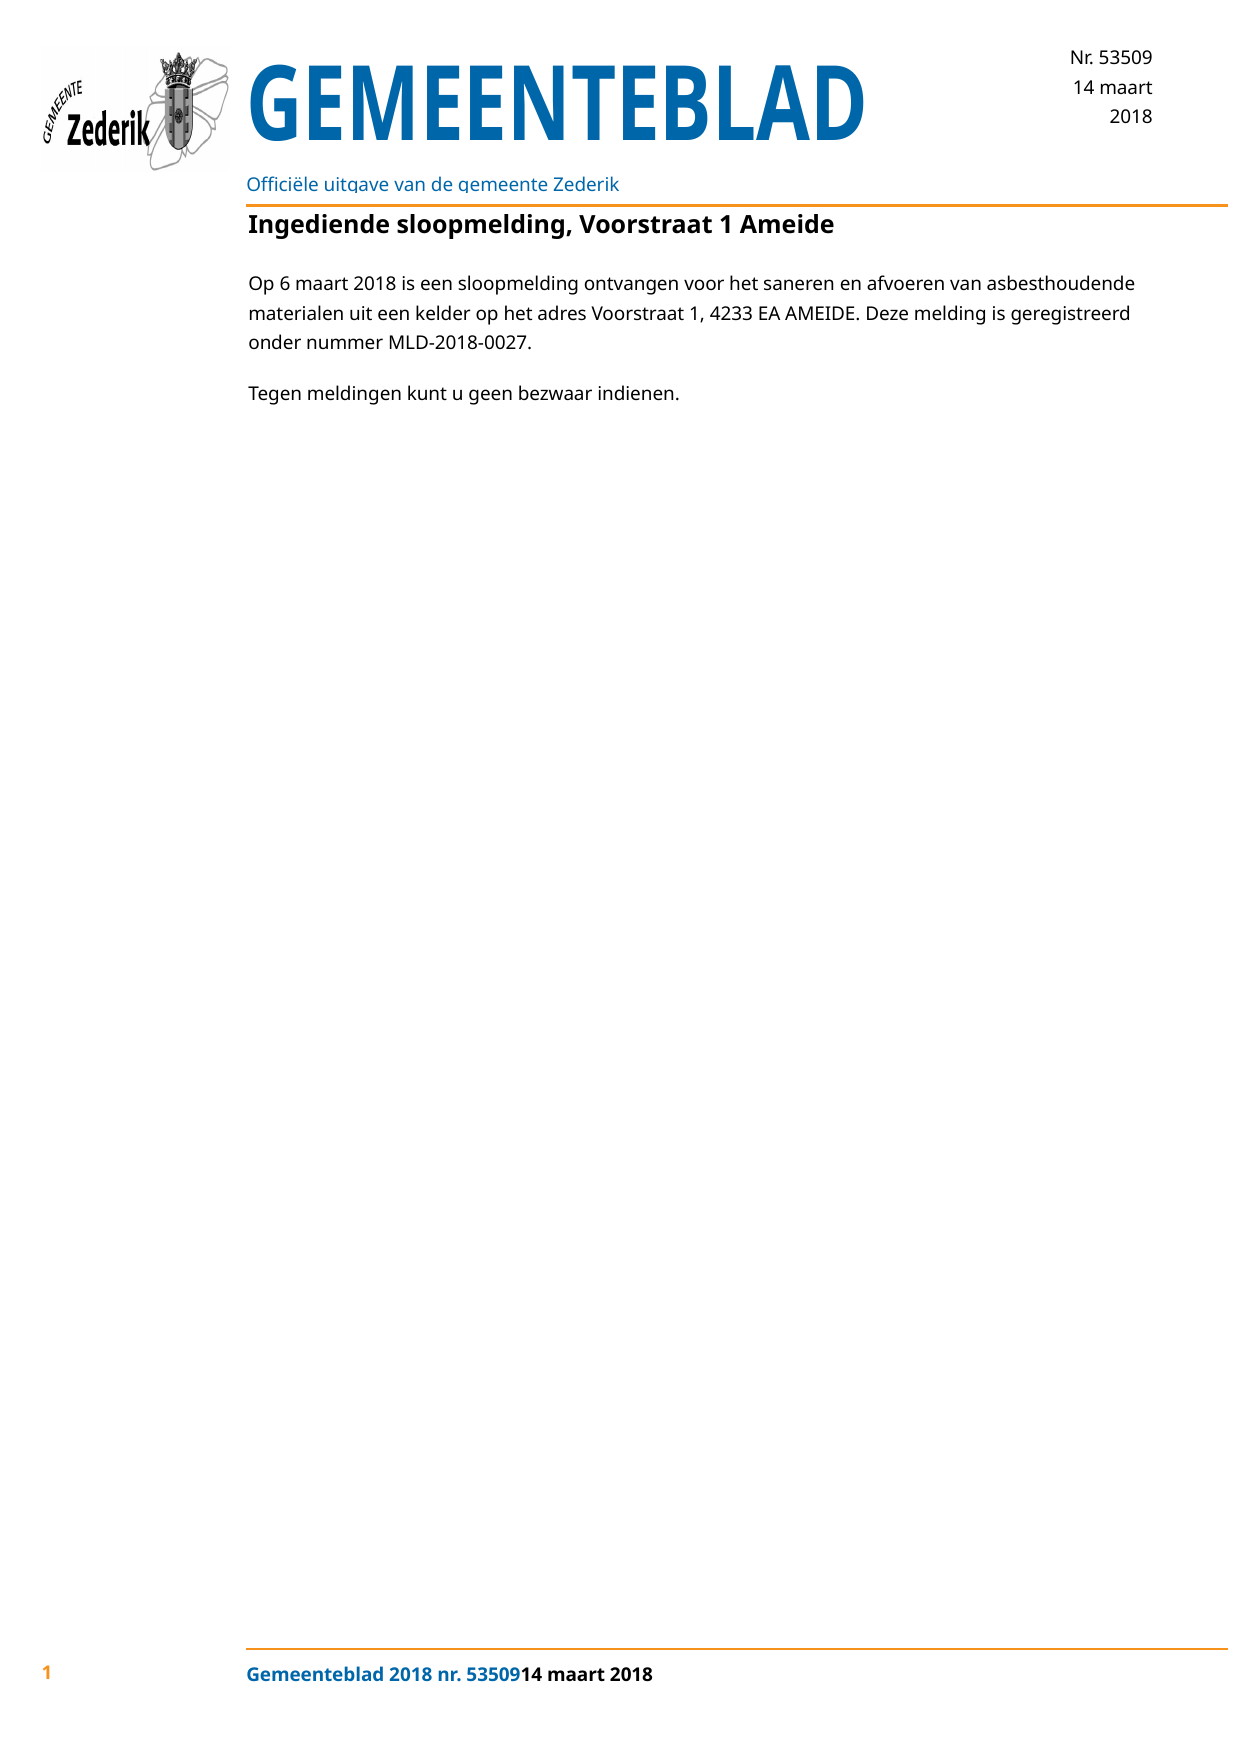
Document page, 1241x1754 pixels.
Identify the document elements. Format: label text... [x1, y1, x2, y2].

picture [41, 47, 231, 172]
text Tegen meldingen kunt u geen bezwaar indienen. [248, 380, 1152, 406]
text Ingediende sloopmelding, Voorstraat 1 Ameide [248, 207, 1152, 241]
text Op 6 maart 2018 is een sloopmelding ontvangen voor het saneren en afvoeren van asbesthoudende materialen uit een kelder op het adres Voorstraat 1, 4233 EA AMEIDE. Deze melding is geregistreerd onder nummer MLD-2018-0027. [248, 270, 1152, 355]
